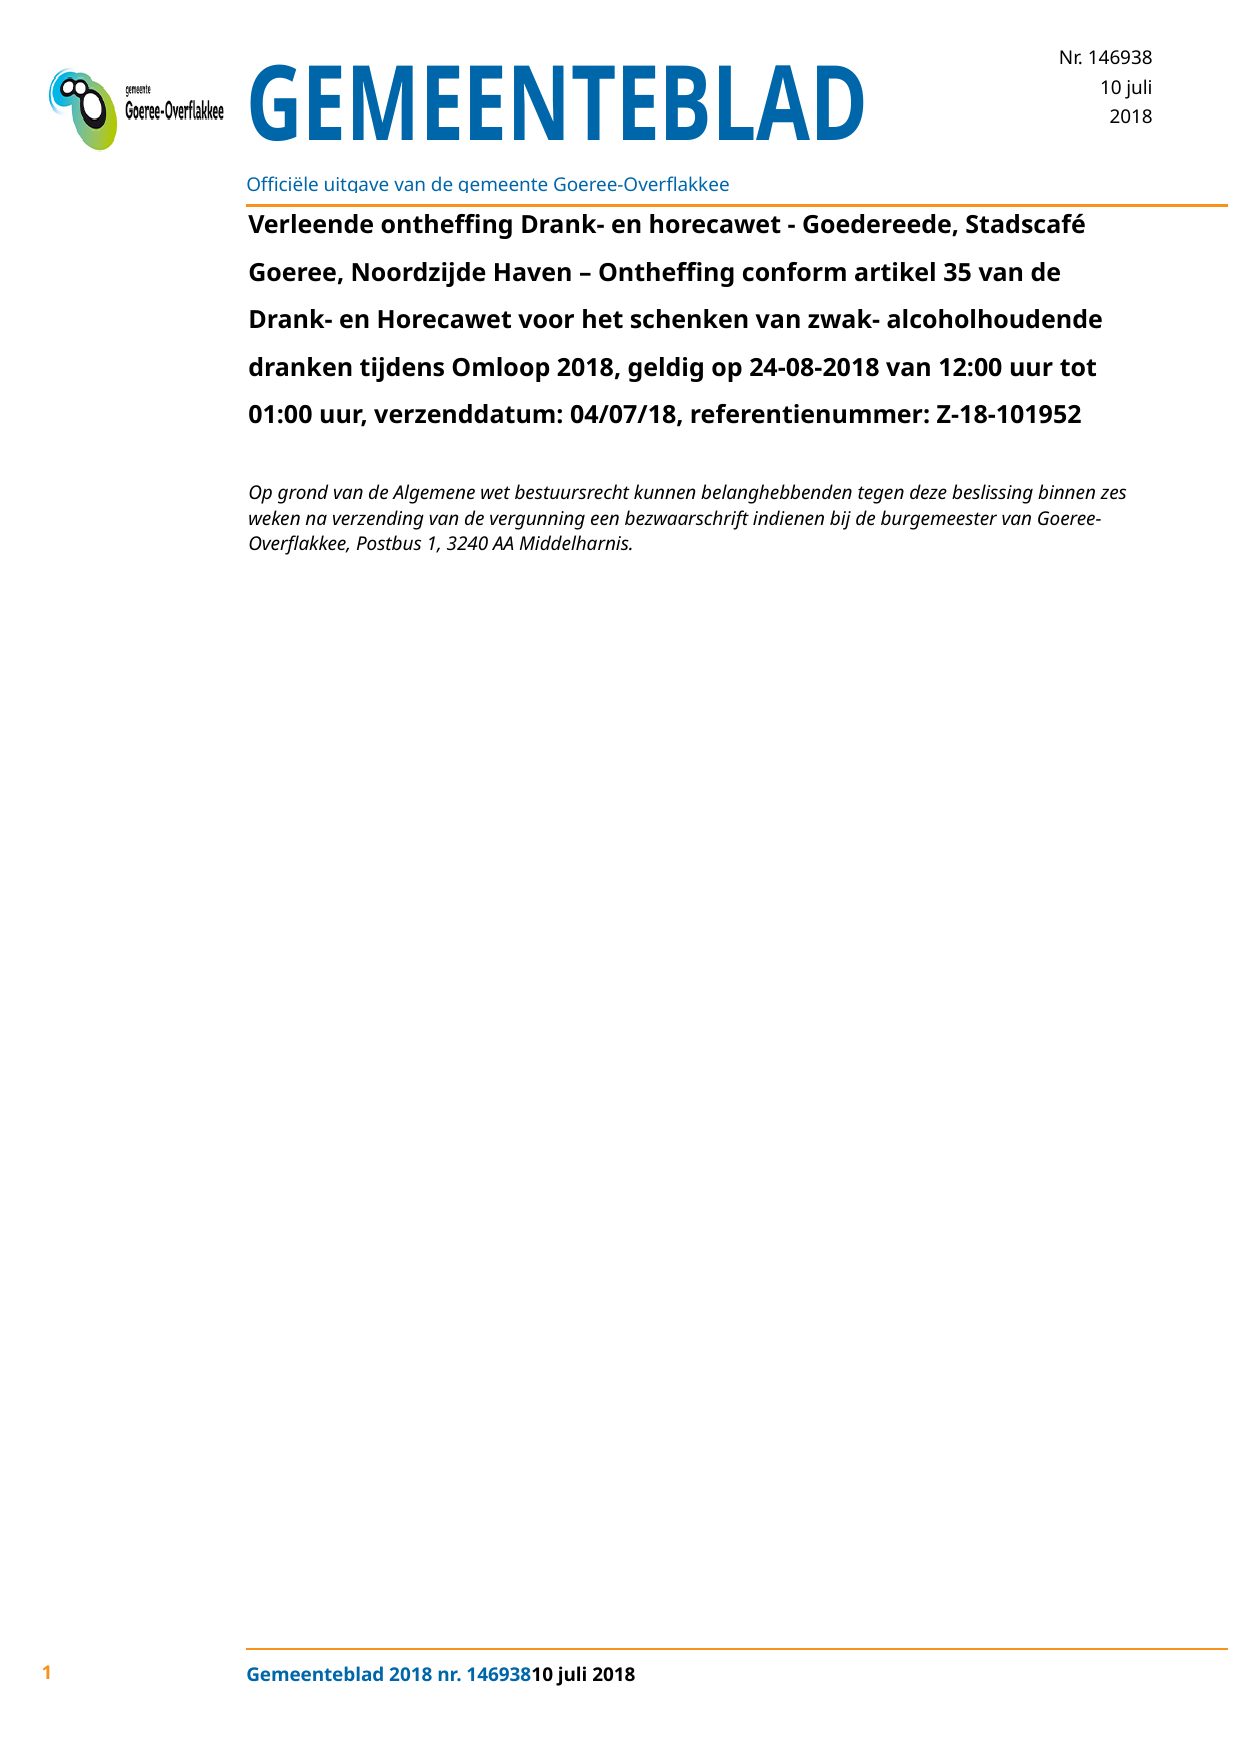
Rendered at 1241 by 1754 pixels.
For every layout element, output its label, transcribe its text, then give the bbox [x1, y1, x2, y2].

text Op grond van de Algemene wet bestuursrecht kunnen belanghebbenden tegen deze beslissing binnen zes weken na verzending van de vergunning een bezwaarschrift indienen bij de burgemeester van Goeree-Overflakkee, Postbus 1, 3240 AA Middelharnis. [248, 479, 1152, 556]
picture [41, 47, 231, 172]
text Verleende ontheffing Drank- en horecawet - Goedereede, Stadscafé Goeree, Noordzijde Haven – Ontheffing conform artikel 35 van de Drank- en Horecawet voor het schenken van zwak- alcoholhoudende dranken tijdens Omloop 2018, geldig op 24-08-2018 van 12:00 uur tot 01:00 uur, verzenddatum: 04/07/18, referentienummer: Z-18-101952 [248, 207, 1152, 431]
